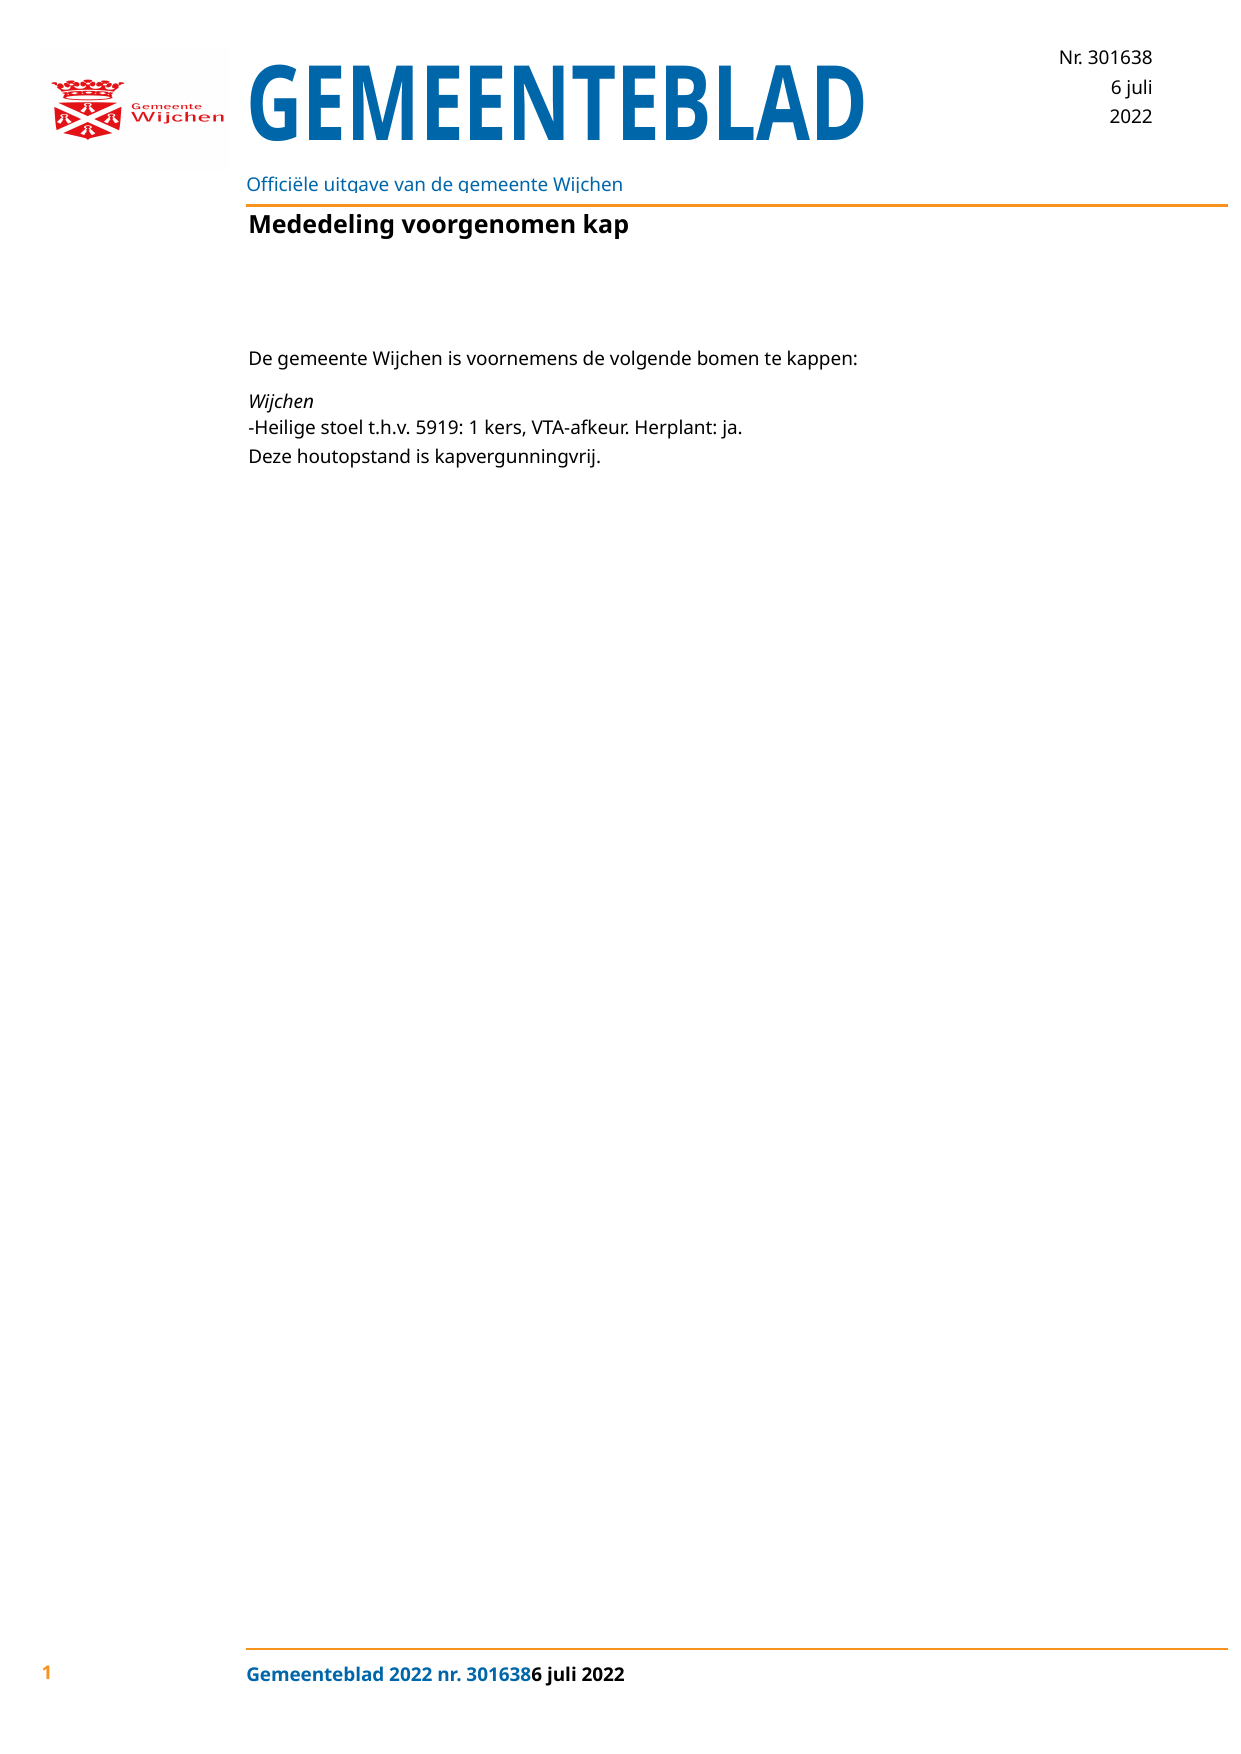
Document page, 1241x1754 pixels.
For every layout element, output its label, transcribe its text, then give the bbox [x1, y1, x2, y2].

text -Heilige stoel t.h.v. 5919: 1 kers, VTA-afkeur. Herplant: ja. [248, 414, 1152, 440]
text Mededeling voorgenomen kap [248, 207, 1152, 241]
picture [41, 47, 231, 172]
text Wijchen [248, 388, 1152, 414]
text De gemeente Wijchen is voornemens de volgende bomen te kappen: [248, 345, 1152, 371]
text Deze houtopstand is kapvergunningvrij. [248, 444, 1152, 469]
